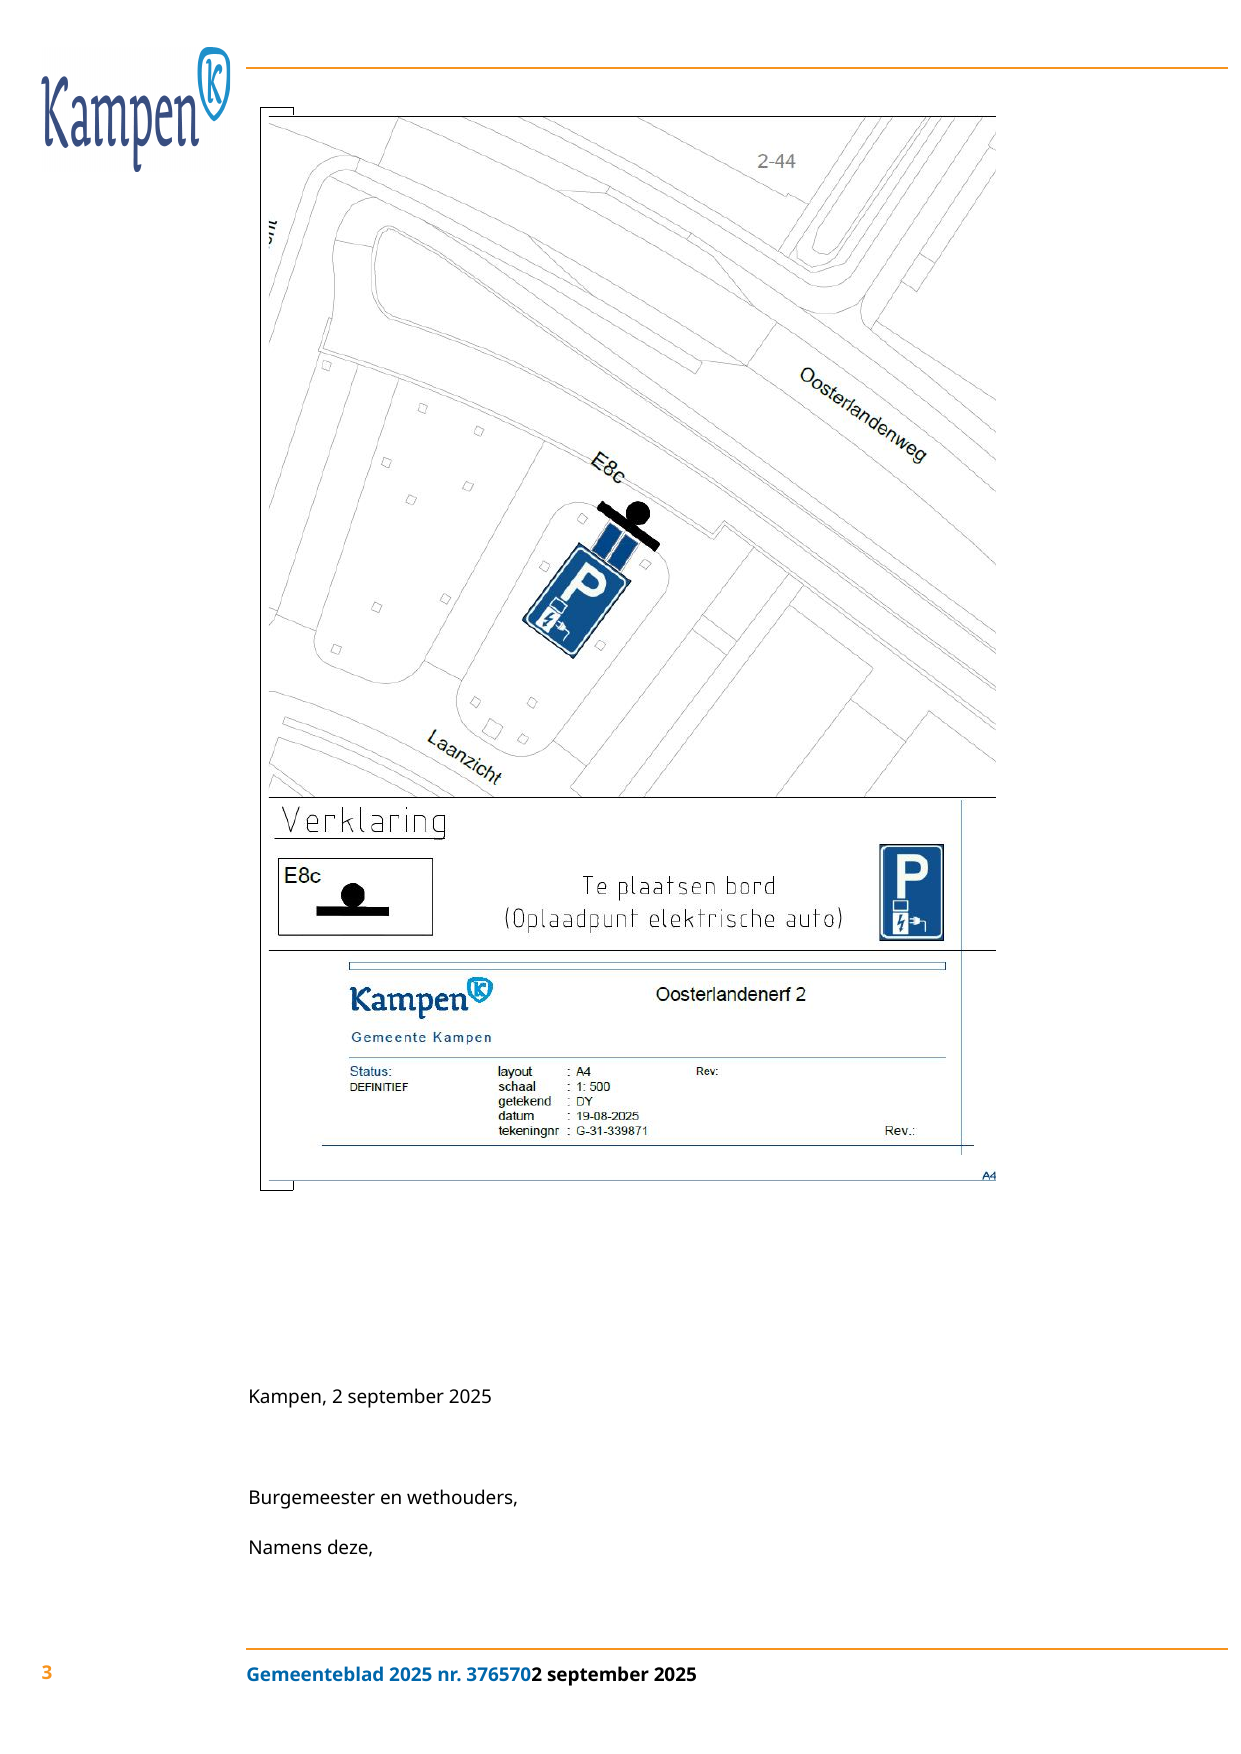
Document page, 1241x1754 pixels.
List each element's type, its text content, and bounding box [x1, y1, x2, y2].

text Burgemeester en wethouders, [248, 1484, 1152, 1510]
picture [41, 47, 231, 172]
text Kampen, 2 september 2025 [248, 1383, 1152, 1409]
text Namens deze, [248, 1534, 1152, 1560]
picture [268, 115, 996, 1181]
